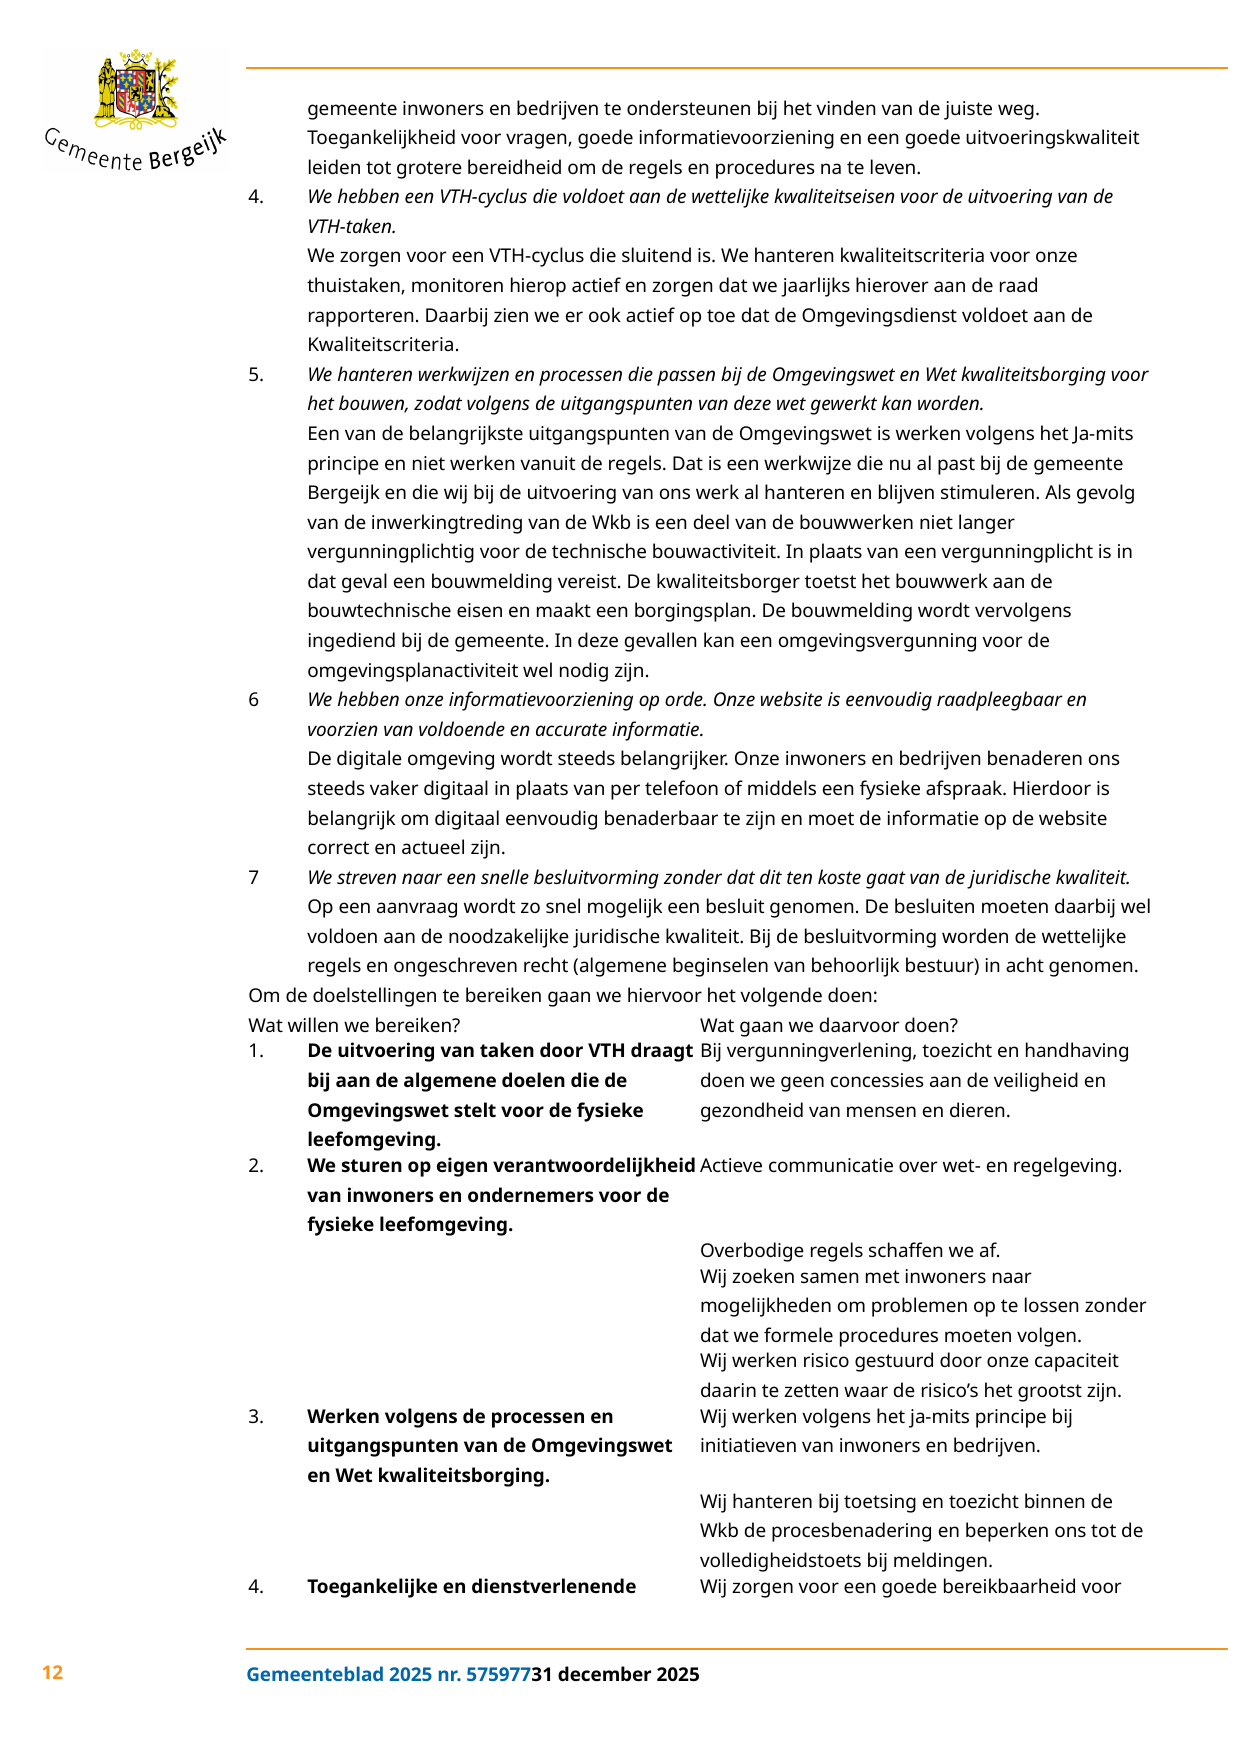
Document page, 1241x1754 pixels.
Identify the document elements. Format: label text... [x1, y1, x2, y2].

table_cell Overbodige regels schaffen we af. [700, 1237, 1152, 1263]
table_cell We sturen op eigen verantwoordelijkheid van inwoners en ondernemers voor de fysieke leefomgeving. [248, 1152, 700, 1237]
table_cell Actieve communicatie over wet- en regelgeving. [700, 1152, 1152, 1237]
table_cell [248, 1237, 700, 1263]
table_cell Werken volgens de processen en uitgangspunten van de Omgevingswet en Wet kwaliteitsborging. [248, 1403, 700, 1488]
list We zorgen voor een VTH-cyclus die sluitend is. We hanteren kwaliteitscriteria voor onze thuistaken, monitoren hierop actief en zorgen dat we jaarlijks hierover aan de raad rapporteren. Daarbij zien we er ook actief op toe dat de Omgevingsdienst voldoet aan de Kwaliteitscriteria. [248, 243, 1152, 357]
list De digitale omgeving wordt steeds belangrijker. Onze inwoners en bedrijven benaderen ons steeds vaker digitaal in plaats van per telefoon of middels een fysieke afspraak. Hierdoor is belangrijk om digitaal eenvoudig benaderbaar te zijn en moet de informatie op de website correct en actueel zijn. [248, 746, 1152, 860]
table_cell Wij werken risico gestuurd door onze capaciteit daarin te zetten waar de risico’s het grootst zijn. [700, 1348, 1152, 1403]
list We hanteren werkwijzen en processen die passen bij de Omgevingswet en Wet kwaliteitsborging voor het bouwen, zodat volgens de uitgangspunten van deze wet gewerkt kan worden. [248, 361, 1152, 416]
list We hebben een VTH-cyclus die voldoet aan de wettelijke kwaliteitseisen voor de uitvoering van de VTH-taken. [248, 183, 1152, 239]
table_cell Bij vergunningverlening, toezicht en handhaving doen we geen concessies aan de veiligheid en gezondheid van mensen en dieren. [700, 1038, 1152, 1152]
list Op een aanvraag wordt zo snel mogelijk een besluit genomen. De besluiten moeten daarbij wel voldoen aan de noodzakelijke juridische kwaliteit. Bij de besluitvorming worden de wettelijke regels en ongeschreven recht (algemene beginselen van behoorlijk bestuur) in acht genomen. [248, 893, 1152, 978]
table_cell De uitvoering van taken door VTH draagt bij aan de algemene doelen die de Omgevingswet stelt voor de fysieke leefomgeving. [248, 1038, 700, 1152]
table_cell Toegankelijke en dienstverlenende [248, 1573, 700, 1598]
list gemeente inwoners en bedrijven te ondersteunen bij het vinden van de juiste weg. Toegankelijkheid voor vragen, goede informatievoorziening en een goede uitvoeringskwaliteit leiden tot grotere bereidheid om de regels en procedures na te leven. [248, 95, 1152, 180]
picture [41, 47, 231, 172]
table_cell [248, 1488, 700, 1573]
table_cell Wij zoeken samen met inwoners naar mogelijkheden om problemen op te lossen zonder dat we formele procedures moeten volgen. [700, 1263, 1152, 1348]
table_cell Wij zorgen voor een goede bereikbaarheid voor [700, 1573, 1152, 1598]
table_cell Wij hanteren bij toetsing en toezicht binnen de Wkb de procesbenadering en beperken ons tot de volledigheidstoets bij meldingen. [700, 1488, 1152, 1573]
table_header Wat willen we bereiken? [248, 1012, 700, 1038]
text Om de doelstellingen te bereiken gaan we hiervoor het volgende doen: [248, 982, 1152, 1008]
table_cell Wij werken volgens het ja-mits principe bij initiatieven van inwoners en bedrijven. [700, 1403, 1152, 1488]
table_cell [248, 1348, 700, 1403]
table_header Wat gaan we daarvoor doen? [700, 1012, 1152, 1038]
list We streven naar een snelle besluitvorming zonder dat dit ten koste gaat van de juridische kwaliteit. [248, 864, 1152, 890]
list We hebben onze informatievoorziening op orde. Onze website is eenvoudig raadpleegbaar en voorzien van voldoende en accurate informatie. [248, 686, 1152, 742]
table_cell [248, 1263, 700, 1348]
list Een van de belangrijkste uitgangspunten van de Omgevingswet is werken volgens het Ja-mits principe en niet werken vanuit de regels. Dat is een werkwijze die nu al past bij de gemeente Bergeijk en die wij bij de uitvoering van ons werk al hanteren en blijven stimuleren. Als gevolg van de inwerkingtreding van de Wkb is een deel van de bouwwerken niet langer vergunningplichtig voor de technische bouwactiviteit. In plaats van een vergunningplicht is in dat geval een bouwmelding vereist. De kwaliteitsborger toetst het bouwwerk aan de bouwtechnische eisen en maakt een borgingsplan. De bouwmelding wordt vervolgens ingediend bij de gemeente. In deze gevallen kan een omgevingsvergunning voor de omgevingsplanactiviteit wel nodig zijn. [248, 420, 1152, 683]
